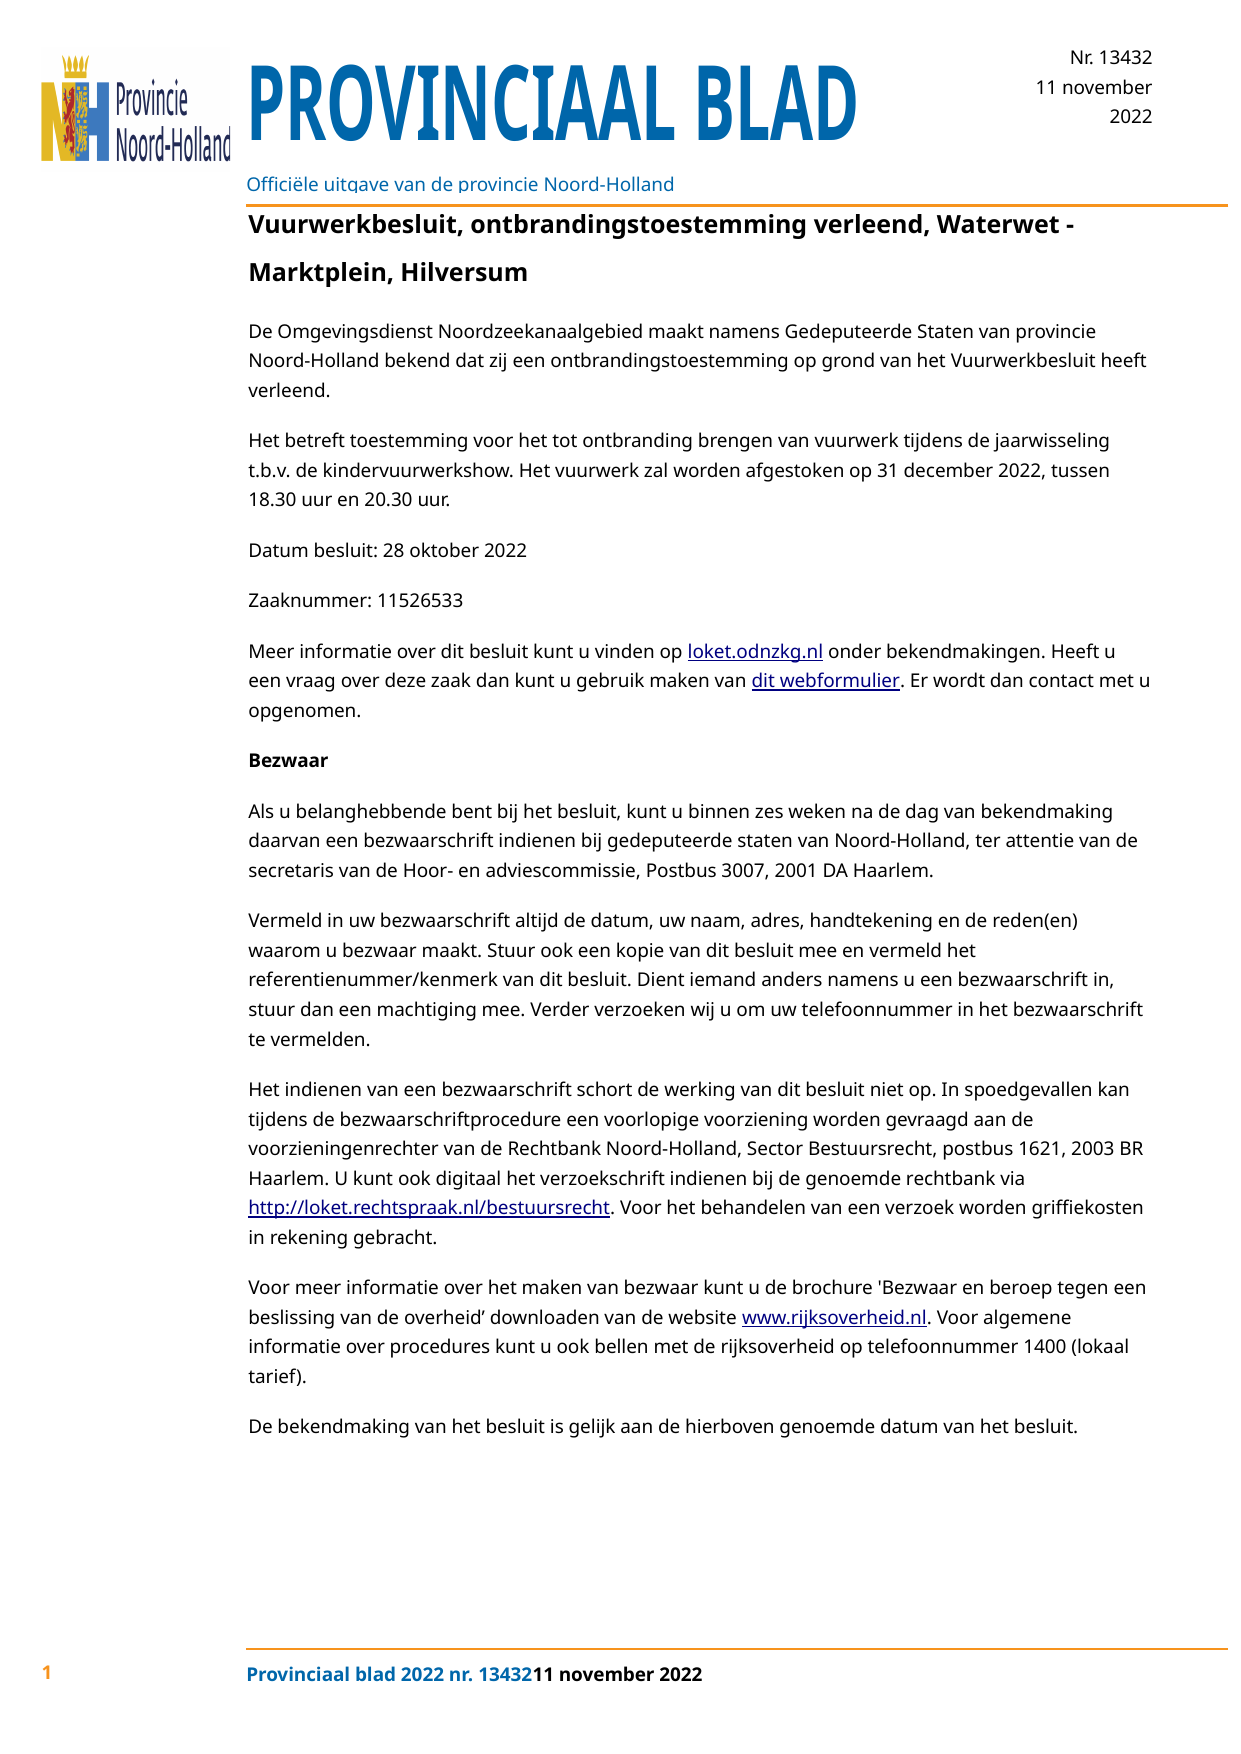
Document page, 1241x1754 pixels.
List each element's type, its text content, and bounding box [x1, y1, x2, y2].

text De bekendmaking van het besluit is gelijk aan de hierboven genoemde datum van het besluit. [248, 1414, 1152, 1439]
picture [41, 47, 231, 172]
text Bezwaar [248, 747, 1152, 773]
text Voor meer informatie over het maken van bezwaar kunt u de brochure 'Bezwaar en beroep tegen een beslissing van de overheid’ downloaden van de website www.rijksoverheid.nl. Voor algemene informatie over procedures kunt u ook bellen met de rijksoverheid op telefoonnummer 1400 (lokaal tarief). [248, 1274, 1152, 1389]
text Als u belanghebbende bent bij het besluit, kunt u binnen zes weken na de dag van bekendmaking daarvan een bezwaarschrift indienen bij gedeputeerde staten van Noord-Holland, ter attentie van de secretaris van de Hoor- en adviescommissie, Postbus 3007, 2001 DA Haarlem. [248, 798, 1152, 883]
text Vermeld in uw bezwaarschrift altijd de datum, uw naam, adres, handtekening en de reden(en) waarom u bezwaar maakt. Stuur ook een kopie van dit besluit mee en vermeld het referentienummer/kenmerk van dit besluit. Dient iemand anders namens u een bezwaarschrift in, stuur dan een machtiging mee. Verder verzoeken wij u om uw telefoonnummer in het bezwaarschrift te vermelden. [248, 907, 1152, 1052]
text De Omgevingsdienst Noordzeekanaalgebied maakt namens Gedeputeerde Staten van provincie Noord-Holland bekend dat zij een ontbrandingstoestemming op grond van het Vuurwerkbesluit heeft verleend. [248, 318, 1152, 403]
text Datum besluit: 28 oktober 2022 [248, 537, 1152, 563]
text Zaaknummer: 11526533 [248, 587, 1152, 613]
text Vuurwerkbesluit, ontbrandingstoestemming verleend, Waterwet - Marktplein, Hilversum [248, 207, 1152, 288]
text Het betreft toestemming voor het tot ontbranding brengen van vuurwerk tijdens de jaarwisseling t.b.v. de kindervuurwerkshow. Het vuurwerk zal worden afgestoken op 31 december 2022, tussen 18.30 uur en 20.30 uur. [248, 427, 1152, 512]
text Meer informatie over dit besluit kunt u vinden op loket.odnzkg.nl onder bekendmakingen. Heeft u een vraag over deze zaak dan kunt u gebruik maken van dit webformulier. Er wordt dan contact met u opgenomen. [248, 638, 1152, 723]
text Het indienen van een bezwaarschrift schort de werking van dit besluit niet op. In spoedgevallen kan tijdens de bezwaarschriftprocedure een voorlopige voorziening worden gevraagd aan de voorzieningenrechter van de Rechtbank Noord-Holland, Sector Bestuursrecht, postbus 1621, 2003 BR Haarlem. U kunt ook digitaal het verzoekschrift indienen bij de genoemde rechtbank via http://loket.rechtspraak.nl/bestuursrecht. Voor het behandelen van een verzoek worden griffiekosten in rekening gebracht. [248, 1076, 1152, 1250]
